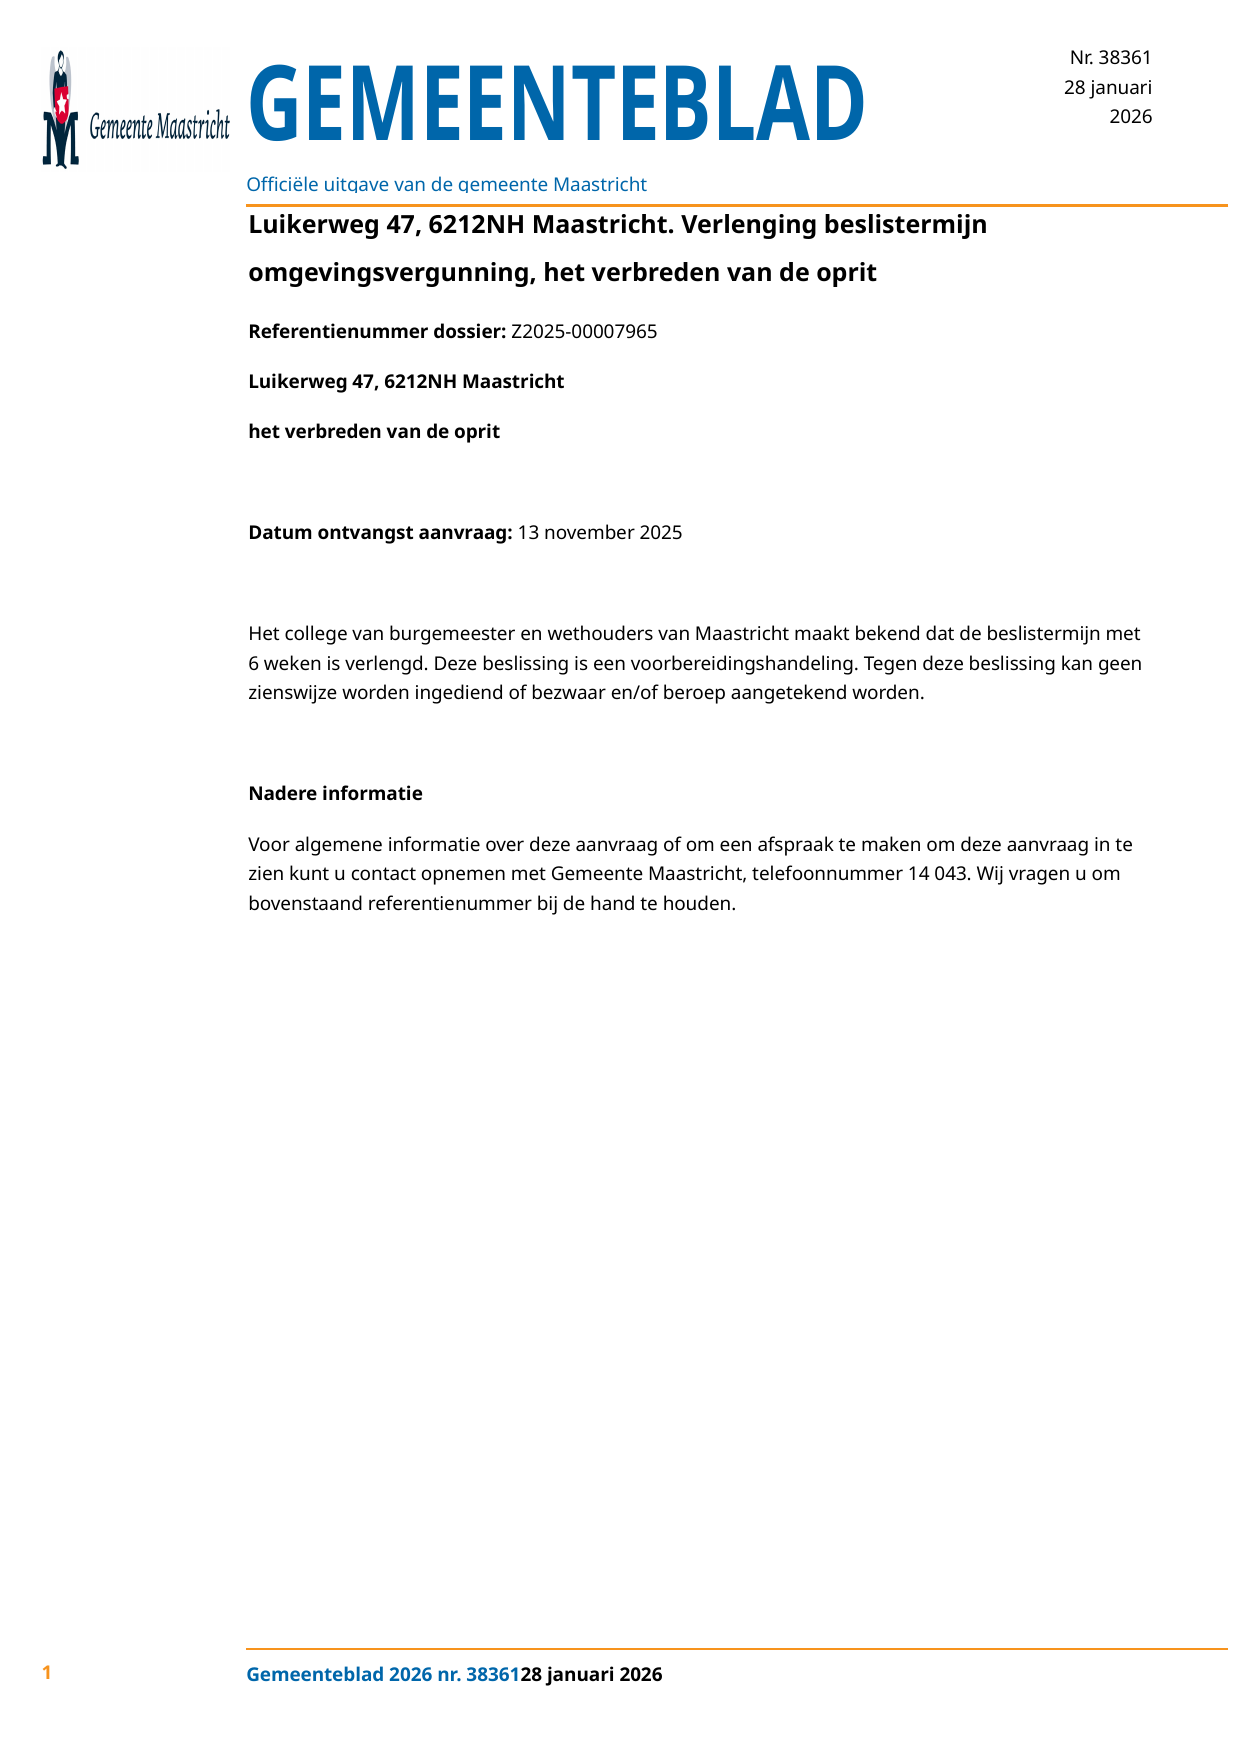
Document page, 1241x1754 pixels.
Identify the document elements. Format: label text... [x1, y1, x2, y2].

text Nadere informatie [248, 780, 1152, 806]
text Het college van burgemeester en wethouders van Maastricht maakt bekend dat de beslistermijn met 6 weken is verlengd. Deze beslissing is een voorbereidingshandeling. Tegen deze beslissing kan geen zienswijze worden ingediend of bezwaar en/of beroep aangetekend worden. [248, 620, 1152, 705]
text Voor algemene informatie over deze aanvraag of om een afspraak te maken om deze aanvraag in te zien kunt u contact opnemen met Gemeente Maastricht, telefoonnummer 14 043. Wij vragen u om bovenstaand referentienummer bij de hand te houden. [248, 831, 1152, 916]
text Datum ontvangst aanvraag: 13 november 2025 [248, 519, 1152, 545]
text Referentienummer dossier: Z2025-00007965 [248, 318, 1152, 344]
text het verbreden van de oprit [248, 419, 1152, 444]
text Luikerweg 47, 6212NH Maastricht [248, 368, 1152, 394]
picture [41, 47, 231, 172]
text Luikerweg 47, 6212NH Maastricht. Verlenging beslistermijn omgevingsvergunning, het verbreden van de oprit [248, 207, 1152, 288]
